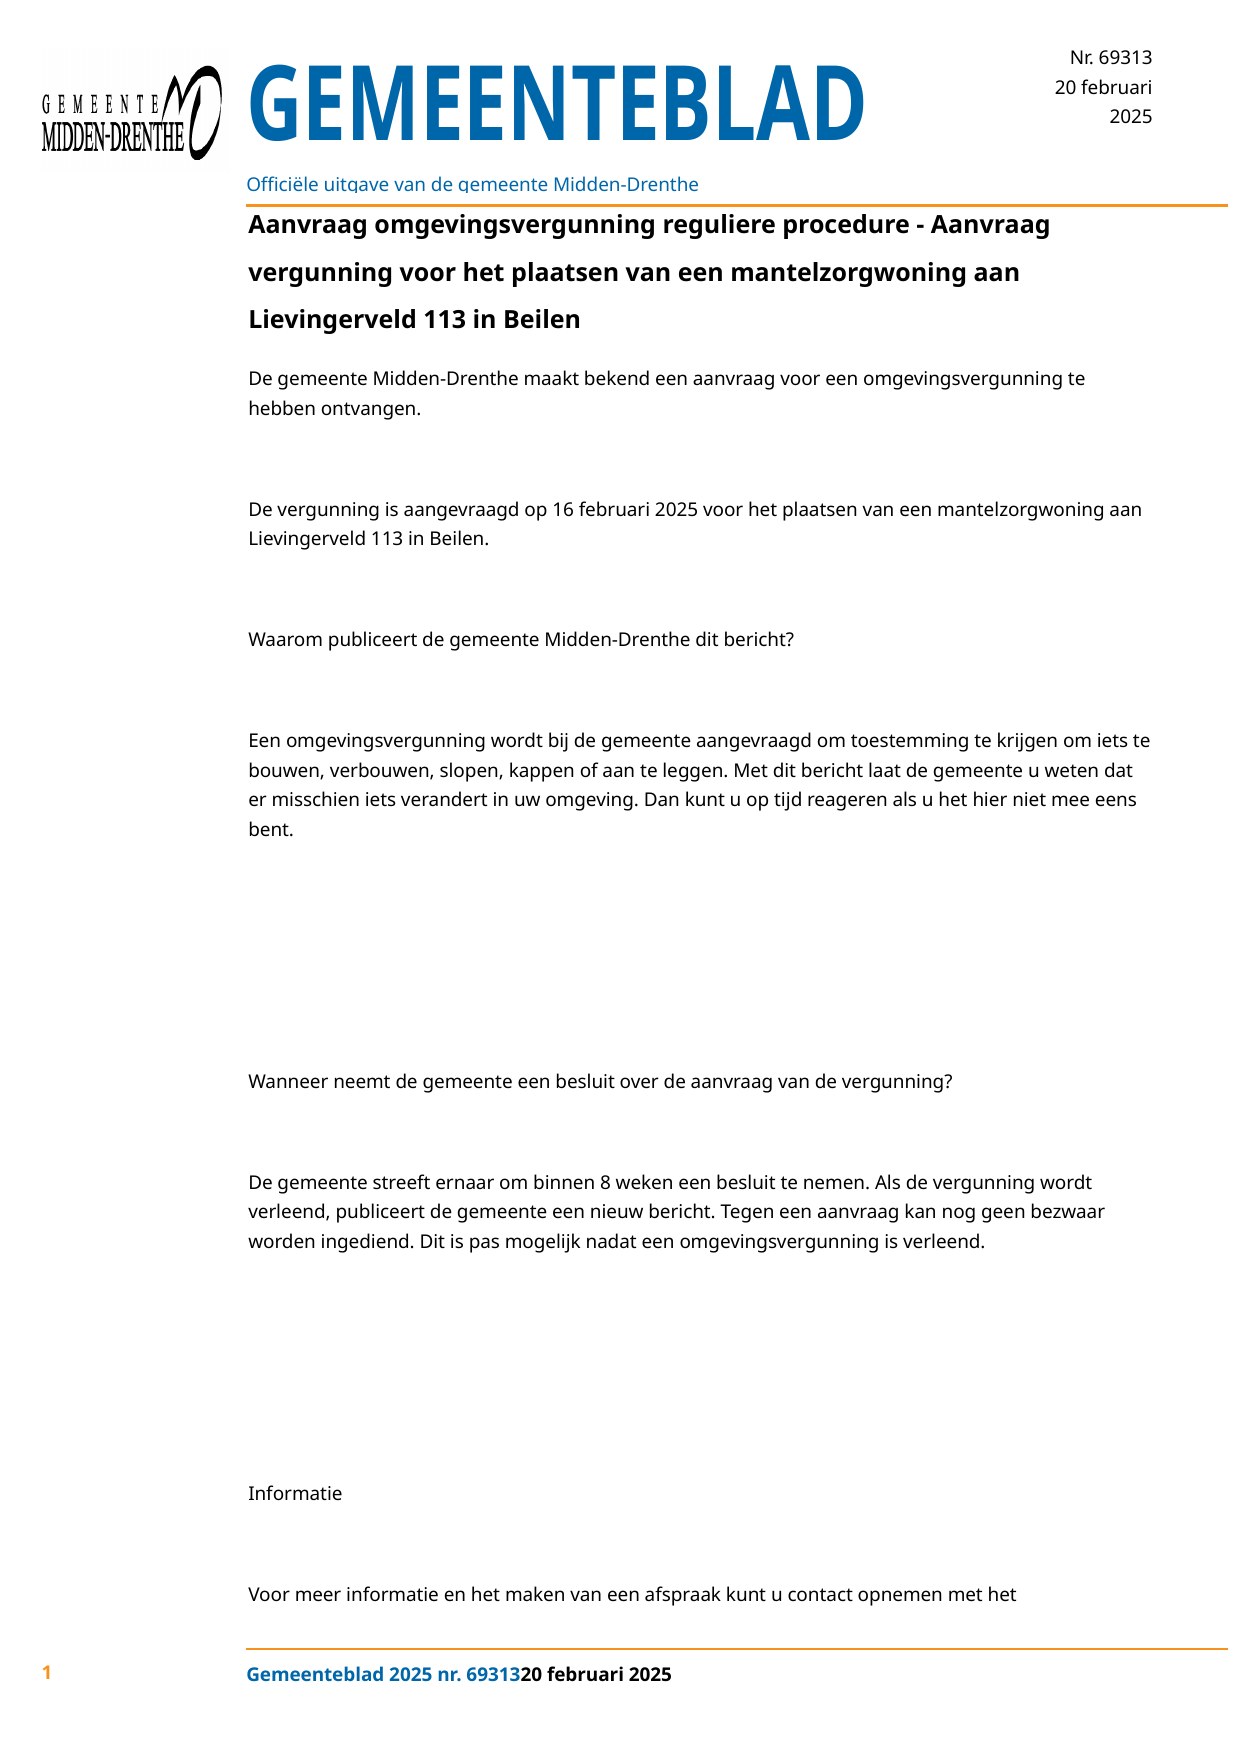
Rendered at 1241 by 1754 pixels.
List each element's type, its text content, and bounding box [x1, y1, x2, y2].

text Aanvraag omgevingsvergunning reguliere procedure - Aanvraag vergunning voor het plaatsen van een mantelzorgwoning aan Lievingerveld 113 in Beilen [248, 207, 1152, 336]
text Waarom publiceert de gemeente Midden-Drenthe dit bericht? [248, 626, 1152, 652]
text Een omgevingsvergunning wordt bij de gemeente aangevraagd om toestemming te krijgen om iets te bouwen, verbouwen, slopen, kappen of aan te leggen. Met dit bericht laat de gemeente u weten dat er misschien iets verandert in uw omgeving. Dan kunt u op tijd reageren als u het hier niet mee eens bent. [248, 727, 1152, 842]
text De gemeente Midden-Drenthe maakt bekend een aanvraag voor een omgevingsvergunning te hebben ontvangen. [248, 366, 1152, 421]
text De gemeente streeft ernaar om binnen 8 weken een besluit te nemen. Als de vergunning wordt verleend, publiceert de gemeente een nieuw bericht. Tegen een aanvraag kan nog geen bezwaar worden ingediend. Dit is pas mogelijk nadat een omgevingsvergunning is verleend. [248, 1169, 1152, 1254]
picture [41, 47, 231, 172]
text Voor meer informatie en het maken van een afspraak kunt u contact opnemen met het [248, 1581, 1152, 1607]
text De vergunning is aangevraagd op 16 februari 2025 voor het plaatsen van een mantelzorgwoning aan Lievingerveld 113 in Beilen. [248, 496, 1152, 551]
text Informatie [248, 1480, 1152, 1506]
text Wanneer neemt de gemeente een besluit over de aanvraag van de vergunning? [248, 1068, 1152, 1094]
